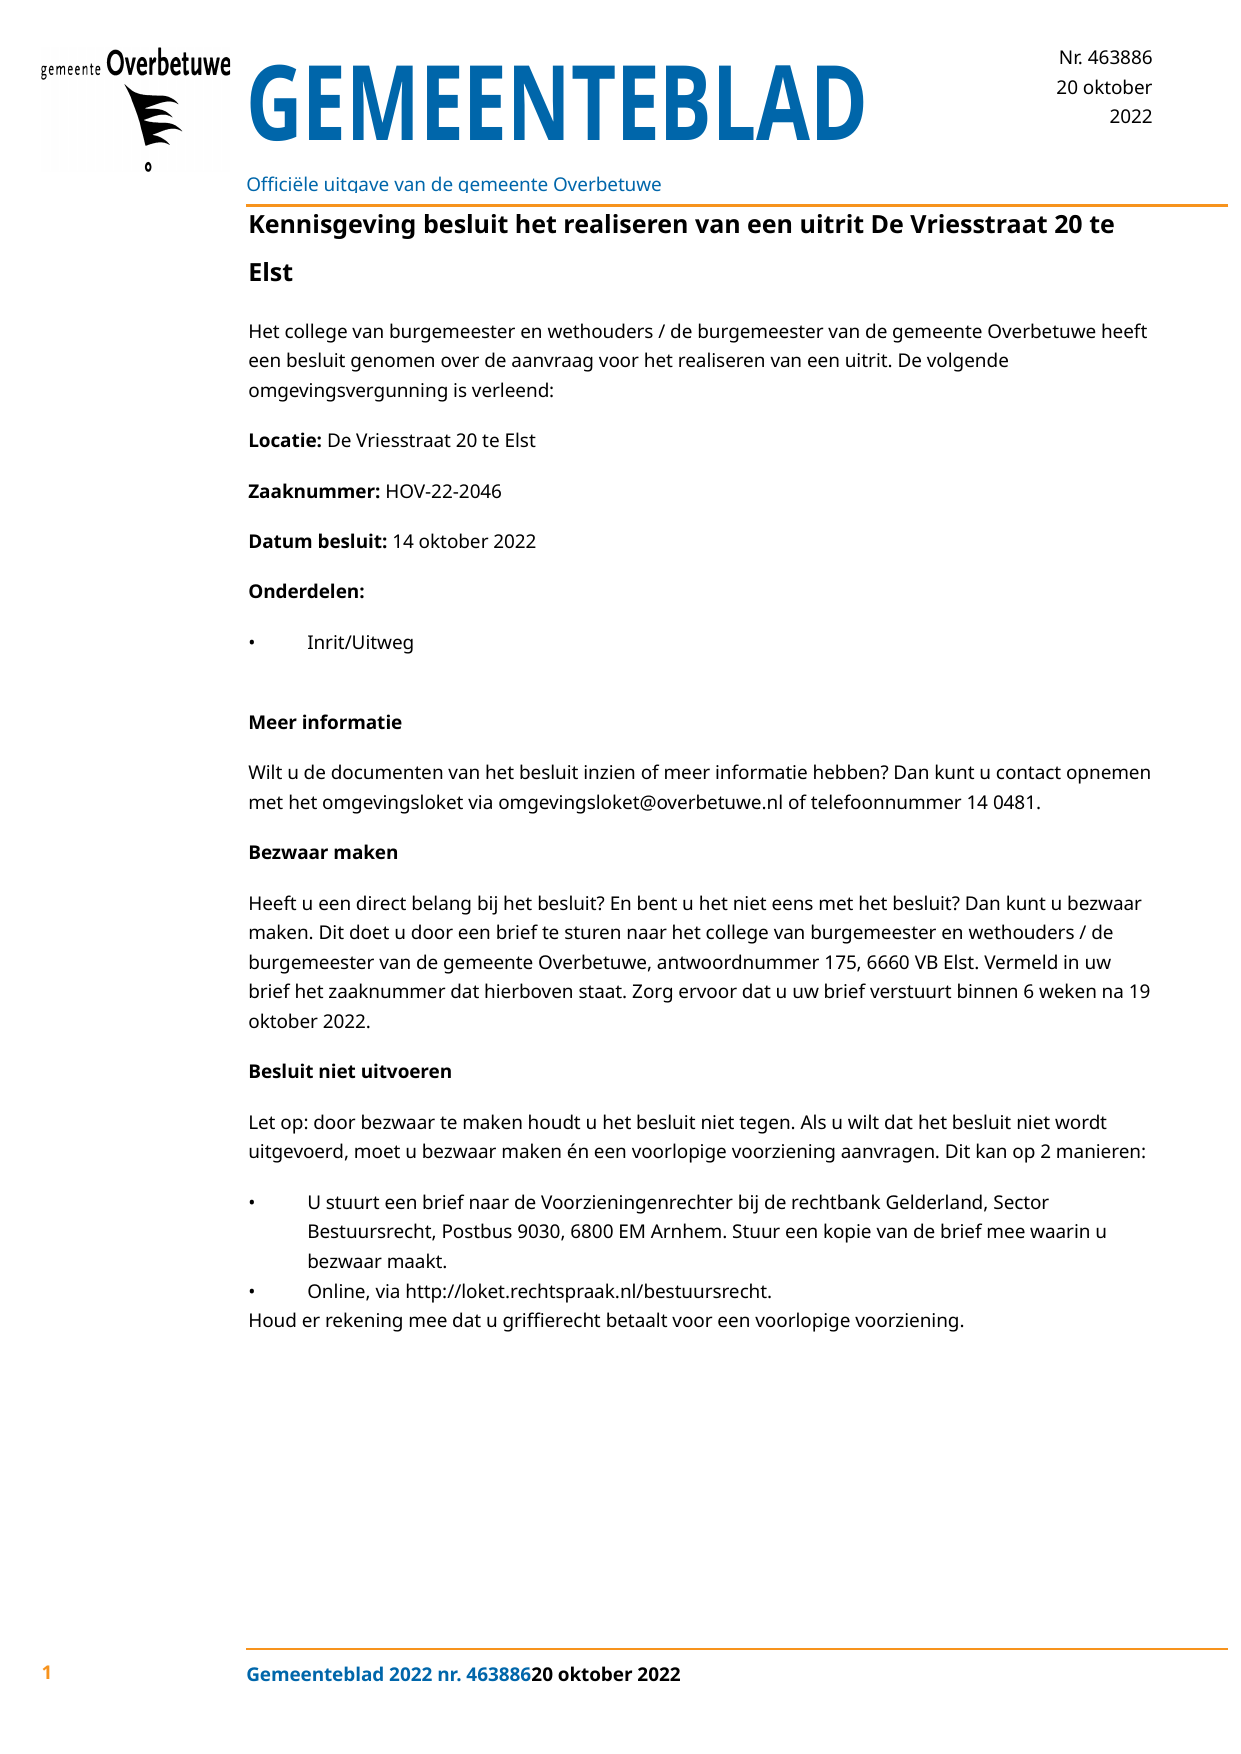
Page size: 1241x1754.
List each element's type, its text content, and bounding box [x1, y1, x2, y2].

picture [41, 47, 231, 172]
text Besluit niet uitvoeren [248, 1059, 1152, 1084]
list Inrit/Uitweg [248, 629, 1152, 655]
text Heeft u een direct belang bij het besluit? En bent u het niet eens met het besluit? Dan kunt u bezwaar maken. Dit doet u door een brief te sturen naar het college van burgemeester en wethouders / de burgemeester van de gemeente Overbetuwe, antwoordnummer 175, 6660 VB Elst. Vermeld in uw brief het zaaknummer dat hierboven staat. Zorg ervoor dat u uw brief verstuurt binnen 6 weken na 19 oktober 2022. [248, 890, 1152, 1034]
text Zaaknummer: HOV-22-2046 [248, 478, 1152, 504]
list U stuurt een brief naar de Voorzieningenrechter bij de rechtbank Gelderland, Sector Bestuursrecht, Postbus 9030, 6800 EM Arnhem. Stuur een kopie van de brief mee waarin u bezwaar maakt. [248, 1189, 1152, 1274]
text Onderdelen: [248, 579, 1152, 604]
text Houd er rekening mee dat u griffierecht betaalt voor een voorlopige voorziening. [248, 1307, 1152, 1333]
text Meer informatie [248, 709, 1152, 735]
text Het college van burgemeester en wethouders / de burgemeester van de gemeente Overbetuwe heeft een besluit genomen over de aanvraag voor het realiseren van een uitrit. De volgende omgevingsvergunning is verleend: [248, 318, 1152, 403]
text Locatie: De Vriesstraat 20 te Elst [248, 427, 1152, 453]
text Let op: door bezwaar te maken houdt u het besluit niet tegen. Als u wilt dat het besluit niet wordt uitgevoerd, moet u bezwaar maken én een voorlopige voorziening aanvragen. Dit kan op 2 manieren: [248, 1109, 1152, 1164]
text Wilt u de documenten van het besluit inzien of meer informatie hebben? Dan kunt u contact opnemen met het omgevingsloket via omgevingsloket@overbetuwe.nl of telefoonnummer 14 0481. [248, 759, 1152, 815]
text Datum besluit: 14 oktober 2022 [248, 528, 1152, 554]
text Bezwaar maken [248, 839, 1152, 865]
list Online, via http://loket.rechtspraak.nl/bestuursrecht. [248, 1278, 1152, 1304]
text Kennisgeving besluit het realiseren van een uitrit De Vriesstraat 20 te Elst [248, 207, 1152, 288]
